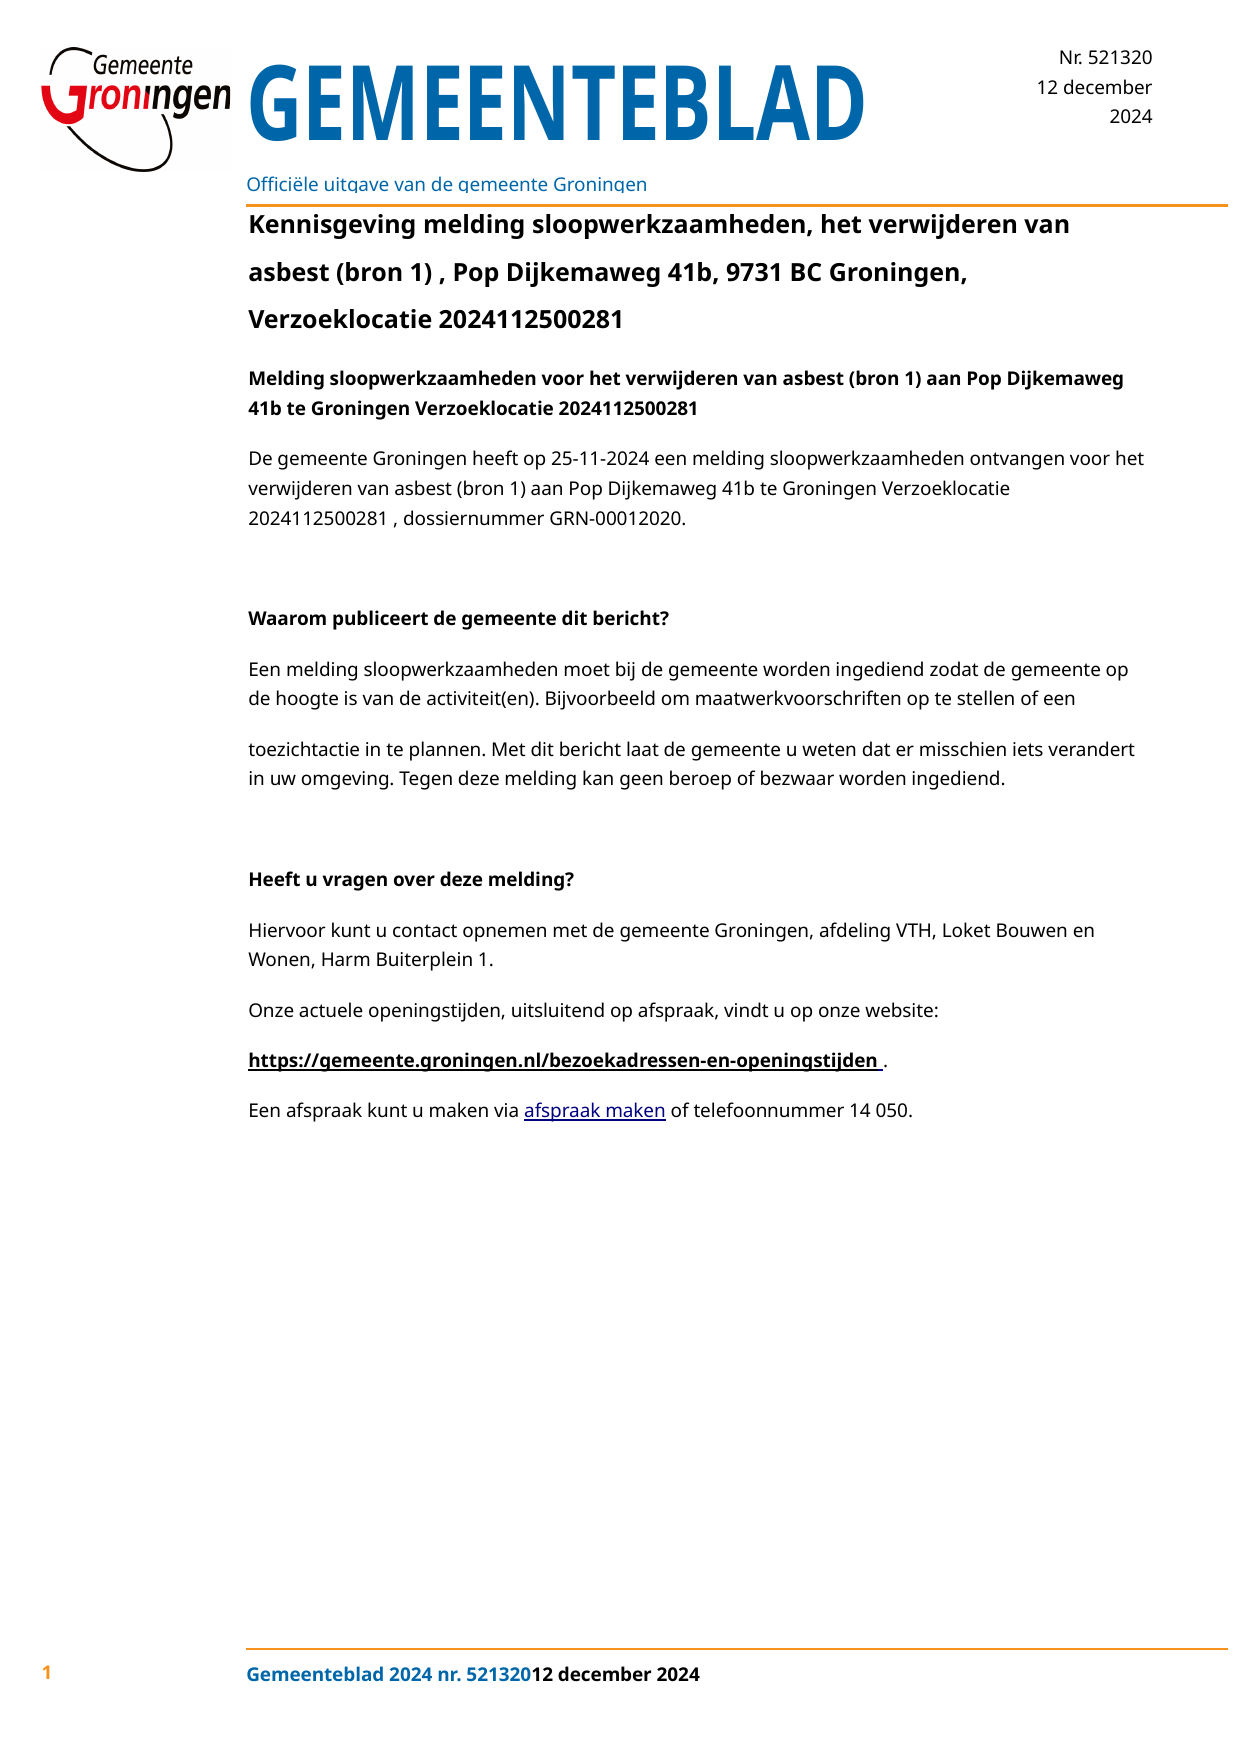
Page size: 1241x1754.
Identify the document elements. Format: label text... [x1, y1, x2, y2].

text Kennisgeving melding sloopwerkzaamheden, het verwijderen van asbest (bron 1) , Pop Dijkemaweg 41b, 9731 BC Groningen, Verzoeklocatie 2024112500281 [248, 207, 1152, 336]
text Heeft u vragen over deze melding? [248, 866, 1152, 892]
picture [41, 47, 231, 172]
text Melding sloopwerkzaamheden voor het verwijderen van asbest (bron 1) aan Pop Dijkemaweg 41b te Groningen Verzoeklocatie 2024112500281 [248, 366, 1152, 421]
text Een melding sloopwerkzaamheden moet bij de gemeente worden ingediend zodat de gemeente op de hoogte is van de activiteit(en). Bijvoorbeeld om maatwerkvoorschriften op te stellen of een [248, 656, 1152, 711]
text De gemeente Groningen heeft op 25-11-2024 een melding sloopwerkzaamheden ontvangen voor het verwijderen van asbest (bron 1) aan Pop Dijkemaweg 41b te Groningen Verzoeklocatie 2024112500281 , dossiernummer GRN-00012020. [248, 446, 1152, 530]
text Hiervoor kunt u contact opnemen met de gemeente Groningen, afdeling VTH, Loket Bouwen en Wonen, Harm Buiterplein 1. [248, 917, 1152, 972]
text https://gemeente.groningen.nl/bezoekadressen-en-openingstijden . [248, 1047, 1152, 1073]
text Onze actuele openingstijden, uitsluitend op afspraak, vindt u op onze website: [248, 997, 1152, 1022]
text toezichtactie in te plannen. Met dit bericht laat de gemeente u weten dat er misschien iets verandert in uw omgeving. Tegen deze melding kan geen beroep of bezwaar worden ingediend. [248, 736, 1152, 791]
text Een afspraak kunt u maken via afspraak maken of telefoonnummer 14 050. [248, 1098, 1152, 1123]
text Waarom publiceert de gemeente dit bericht? [248, 606, 1152, 631]
